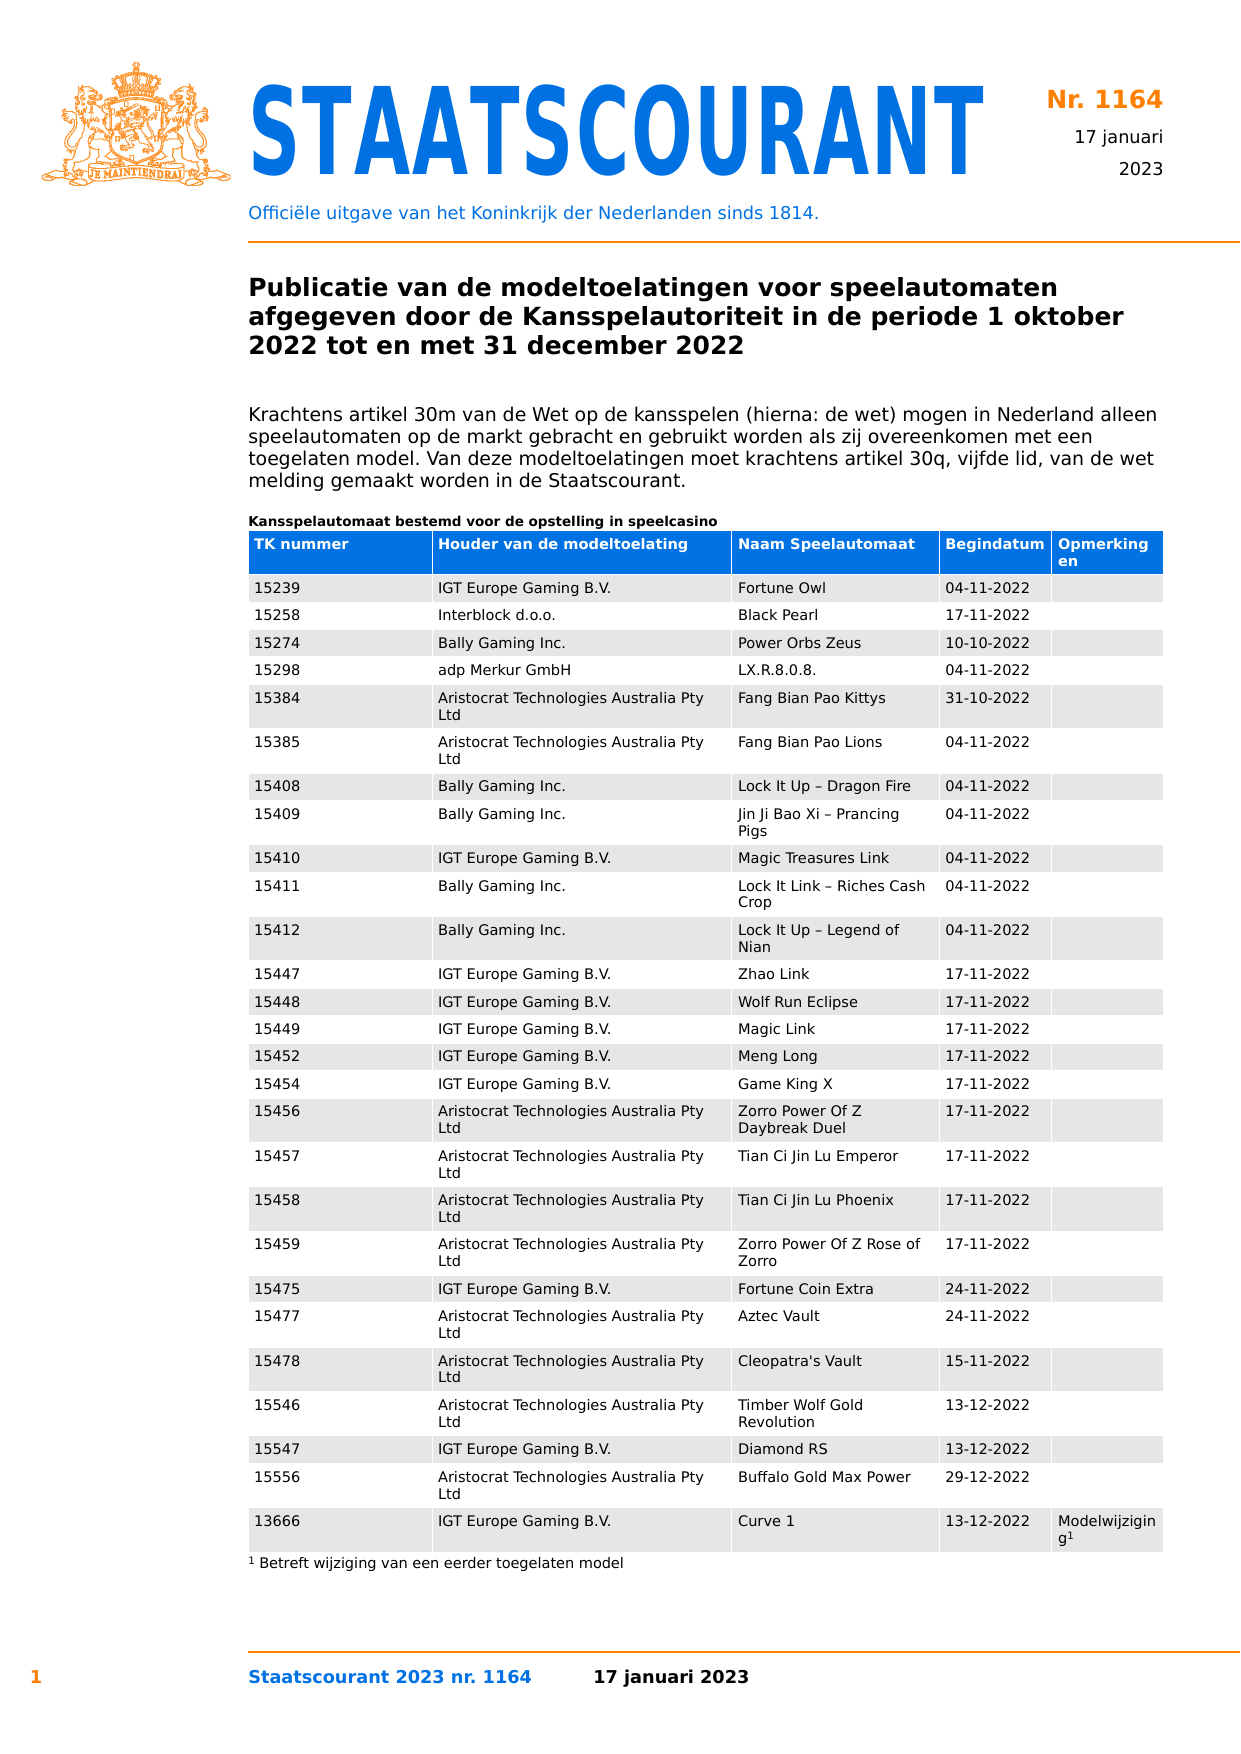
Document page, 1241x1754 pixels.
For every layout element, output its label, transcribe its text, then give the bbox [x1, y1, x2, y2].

table_cell Opmerkingen [1052, 531, 1163, 574]
table_cell 10-10-2022 [940, 630, 1051, 656]
table_cell 15412 [249, 917, 432, 960]
table_cell [1052, 1464, 1163, 1507]
table_cell Magic Treasures Link [732, 845, 939, 872]
table_cell 17-11-2022 [940, 989, 1051, 1015]
table_cell 15449 [249, 1016, 432, 1043]
table_cell LX.R.8.0.8. [732, 658, 939, 684]
table_cell IGT Europe Gaming B.V. [433, 1508, 731, 1552]
table_cell Tian Ci Jin Lu Emperor [732, 1143, 939, 1186]
table_cell 17-11-2022 [940, 1187, 1051, 1231]
table_cell 15459 [249, 1232, 432, 1275]
table_cell Aristocrat Technologies Australia Pty Ltd [433, 1464, 731, 1507]
table_cell [1052, 1044, 1163, 1070]
table_cell IGT Europe Gaming B.V. [433, 575, 731, 602]
table_cell 15458 [249, 1187, 432, 1231]
table_cell Aristocrat Technologies Australia Pty Ltd [433, 729, 731, 772]
table_cell [1052, 658, 1163, 684]
table_cell 04-11-2022 [940, 658, 1051, 684]
table_cell [1052, 603, 1163, 629]
table_cell 15556 [249, 1464, 432, 1507]
table_cell IGT Europe Gaming B.V. [433, 961, 731, 988]
table_cell 15409 [249, 801, 432, 844]
table_cell IGT Europe Gaming B.V. [433, 1044, 731, 1070]
table_cell 17-11-2022 [940, 1099, 1051, 1142]
table_cell Aristocrat Technologies Australia Pty Ltd [433, 1232, 731, 1275]
table_cell 17-11-2022 [940, 1044, 1051, 1070]
table_cell Lock It Up – Legend of Nian [732, 917, 939, 960]
table_cell 15454 [249, 1071, 432, 1097]
table_cell Zorro Power Of Z Daybreak Duel [732, 1099, 939, 1142]
table_cell Bally Gaming Inc. [433, 801, 731, 844]
table_cell adp Merkur GmbH [433, 658, 731, 684]
table_cell Wolf Run Eclipse [732, 989, 939, 1015]
table_cell Houder van de modeltoelating [433, 531, 731, 574]
table_cell Aristocrat Technologies Australia Pty Ltd [433, 1392, 731, 1435]
table_cell [1052, 801, 1163, 844]
table_cell 15456 [249, 1099, 432, 1142]
table_cell 24-11-2022 [940, 1276, 1051, 1302]
table_cell [1052, 1436, 1163, 1463]
table_cell 15408 [249, 774, 432, 800]
table_cell 13666 [249, 1508, 432, 1552]
table_cell 1 Betreft wijziging van een eerder toegelaten model [248, 1553, 1163, 1572]
table_cell Power Orbs Zeus [732, 630, 939, 656]
table_cell 15478 [249, 1348, 432, 1391]
table_cell 17-11-2022 [940, 1071, 1051, 1097]
table_cell Interblock d.o.o. [433, 603, 731, 629]
table_cell IGT Europe Gaming B.V. [433, 1071, 731, 1097]
table_cell 04-11-2022 [940, 801, 1051, 844]
table_cell [1052, 989, 1163, 1015]
table_cell 2023 [998, 153, 1240, 203]
table_cell Fang Bian Pao Kittys [732, 685, 939, 728]
table_cell [1052, 729, 1163, 772]
table_cell Game King X [732, 1071, 939, 1097]
table_cell 15384 [249, 685, 432, 728]
table_cell 04-11-2022 [940, 917, 1051, 960]
table_cell 15475 [249, 1276, 432, 1302]
table_cell 15239 [249, 575, 432, 602]
table_cell TK nummer [249, 531, 432, 574]
table_cell Aristocrat Technologies Australia Pty Ltd [433, 1303, 731, 1347]
picture [41, 62, 231, 186]
table_cell Fang Bian Pao Lions [732, 729, 939, 772]
table_cell Tian Ci Jin Lu Phoenix [732, 1187, 939, 1231]
table_cell IGT Europe Gaming B.V. [433, 1016, 731, 1043]
table_cell 15448 [249, 989, 432, 1015]
table_cell [1052, 1143, 1163, 1186]
table_cell 04-11-2022 [940, 845, 1051, 872]
table_cell Jin Ji Bao Xi – Prancing Pigs [732, 801, 939, 844]
table_cell Buffalo Gold Max Power [732, 1464, 939, 1507]
table_cell Fortune Coin Extra [732, 1276, 939, 1302]
table_cell 15547 [249, 1436, 432, 1463]
table_cell 29-12-2022 [940, 1464, 1051, 1507]
table_cell Aztec Vault [732, 1303, 939, 1347]
table_cell 13-12-2022 [940, 1392, 1051, 1435]
table_cell 15546 [249, 1392, 432, 1435]
table_cell Bally Gaming Inc. [433, 873, 731, 916]
table_cell 13-12-2022 [940, 1508, 1051, 1552]
table_cell [1052, 845, 1163, 872]
table_cell [1052, 1187, 1163, 1231]
table_cell Modelwijziging1 [1052, 1508, 1163, 1552]
table_cell 15477 [249, 1303, 432, 1347]
table_cell [1052, 1016, 1163, 1043]
table_cell Bally Gaming Inc. [433, 630, 731, 656]
table_cell Diamond RS [732, 1436, 939, 1463]
table_cell Curve 1 [732, 1508, 939, 1552]
table_cell IGT Europe Gaming B.V. [433, 845, 731, 872]
table_cell 15274 [249, 630, 432, 656]
table_cell Lock It Up – Dragon Fire [732, 774, 939, 800]
table_cell 31-10-2022 [940, 685, 1051, 728]
table_cell 04-11-2022 [940, 774, 1051, 800]
table_cell 04-11-2022 [940, 873, 1051, 916]
table_cell Aristocrat Technologies Australia Pty Ltd [433, 1099, 731, 1142]
text Krachtens artikel 30m van de Wet op de kansspelen (hierna: de wet) mogen in Nederland alleen speelautomaten op de markt gebracht en gebruikt worden als zij overeenkomen met een toegelaten model. Van deze modeltoelatingen moet krachtens artikel 30q, vijfde lid, van de wet melding gemaakt worden in de Staatscourant. [248, 404, 1163, 492]
table_cell Aristocrat Technologies Australia Pty Ltd [433, 1143, 731, 1186]
table_header Kansspelautomaat bestemd voor de opstelling in speelcasino [248, 514, 1163, 530]
table_cell [1052, 575, 1163, 602]
table_cell Bally Gaming Inc. [433, 917, 731, 960]
table_cell [1052, 1392, 1163, 1435]
table_cell 15410 [249, 845, 432, 872]
table_cell 15298 [249, 658, 432, 684]
table_cell Aristocrat Technologies Australia Pty Ltd [433, 1187, 731, 1231]
table_cell Zorro Power Of Z Rose of Zorro [732, 1232, 939, 1275]
table_cell Magic Link [732, 1016, 939, 1043]
table_cell [1052, 917, 1163, 960]
table_cell [1052, 1348, 1163, 1391]
table_cell [1052, 1071, 1163, 1097]
table_cell [1052, 774, 1163, 800]
table_cell 04-11-2022 [940, 729, 1051, 772]
table_cell 24-11-2022 [940, 1303, 1051, 1347]
table_cell 04-11-2022 [940, 575, 1051, 602]
table_cell Officiële uitgave van het Koninkrijk der Nederlanden sinds 1814. [248, 203, 1240, 241]
table_cell [1052, 1303, 1163, 1347]
table_cell 15457 [249, 1143, 432, 1186]
table_cell IGT Europe Gaming B.V. [433, 989, 731, 1015]
table_cell Naam Speelautomaat [732, 531, 939, 574]
table_cell 15452 [249, 1044, 432, 1070]
table_cell 17-11-2022 [940, 961, 1051, 988]
table_cell Timber Wolf Gold Revolution [732, 1392, 939, 1435]
table_cell Fortune Owl [732, 575, 939, 602]
table_cell [1052, 685, 1163, 728]
table_cell 17-11-2022 [940, 1232, 1051, 1275]
table_cell Meng Long [732, 1044, 939, 1070]
table_cell 15-11-2022 [940, 1348, 1051, 1391]
table_cell 15411 [249, 873, 432, 916]
table_cell Zhao Link [732, 961, 939, 988]
table_cell Aristocrat Technologies Australia Pty Ltd [433, 1348, 731, 1391]
table_cell IGT Europe Gaming B.V. [433, 1276, 731, 1302]
table_cell [1052, 1099, 1163, 1142]
table_cell IGT Europe Gaming B.V. [433, 1436, 731, 1463]
table_header Nr. 1164 [998, 62, 1240, 121]
table_cell Black Pearl [732, 603, 939, 629]
table_cell [1052, 1232, 1163, 1275]
table_cell 17-11-2022 [940, 1016, 1051, 1043]
subtitle Publicatie van de modeltoelatingen voor speelautomaten afgegeven door de Kansspelautoriteit in de periode 1 oktober 2022 tot en met 31 december 2022 [248, 273, 1163, 361]
table_header STAATSCOURANT [248, 62, 998, 203]
table_cell [1052, 1276, 1163, 1302]
table_cell 15385 [249, 729, 432, 772]
table_cell 17-11-2022 [940, 603, 1051, 629]
table_cell 15258 [249, 603, 432, 629]
table_cell Begindatum [940, 531, 1051, 574]
table_cell [1052, 630, 1163, 656]
table_header [25, 62, 248, 241]
table_cell Lock It Link – Riches Cash Crop [732, 873, 939, 916]
table_cell 13-12-2022 [940, 1436, 1051, 1463]
table_cell [1052, 961, 1163, 988]
table_cell 15447 [249, 961, 432, 988]
table_cell Aristocrat Technologies Australia Pty Ltd [433, 685, 731, 728]
table_cell Cleopatra's Vault [732, 1348, 939, 1391]
table_cell 17 januari [998, 121, 1240, 153]
table_cell Bally Gaming Inc. [433, 774, 731, 800]
table_cell [1052, 873, 1163, 916]
table_cell 17-11-2022 [940, 1143, 1051, 1186]
